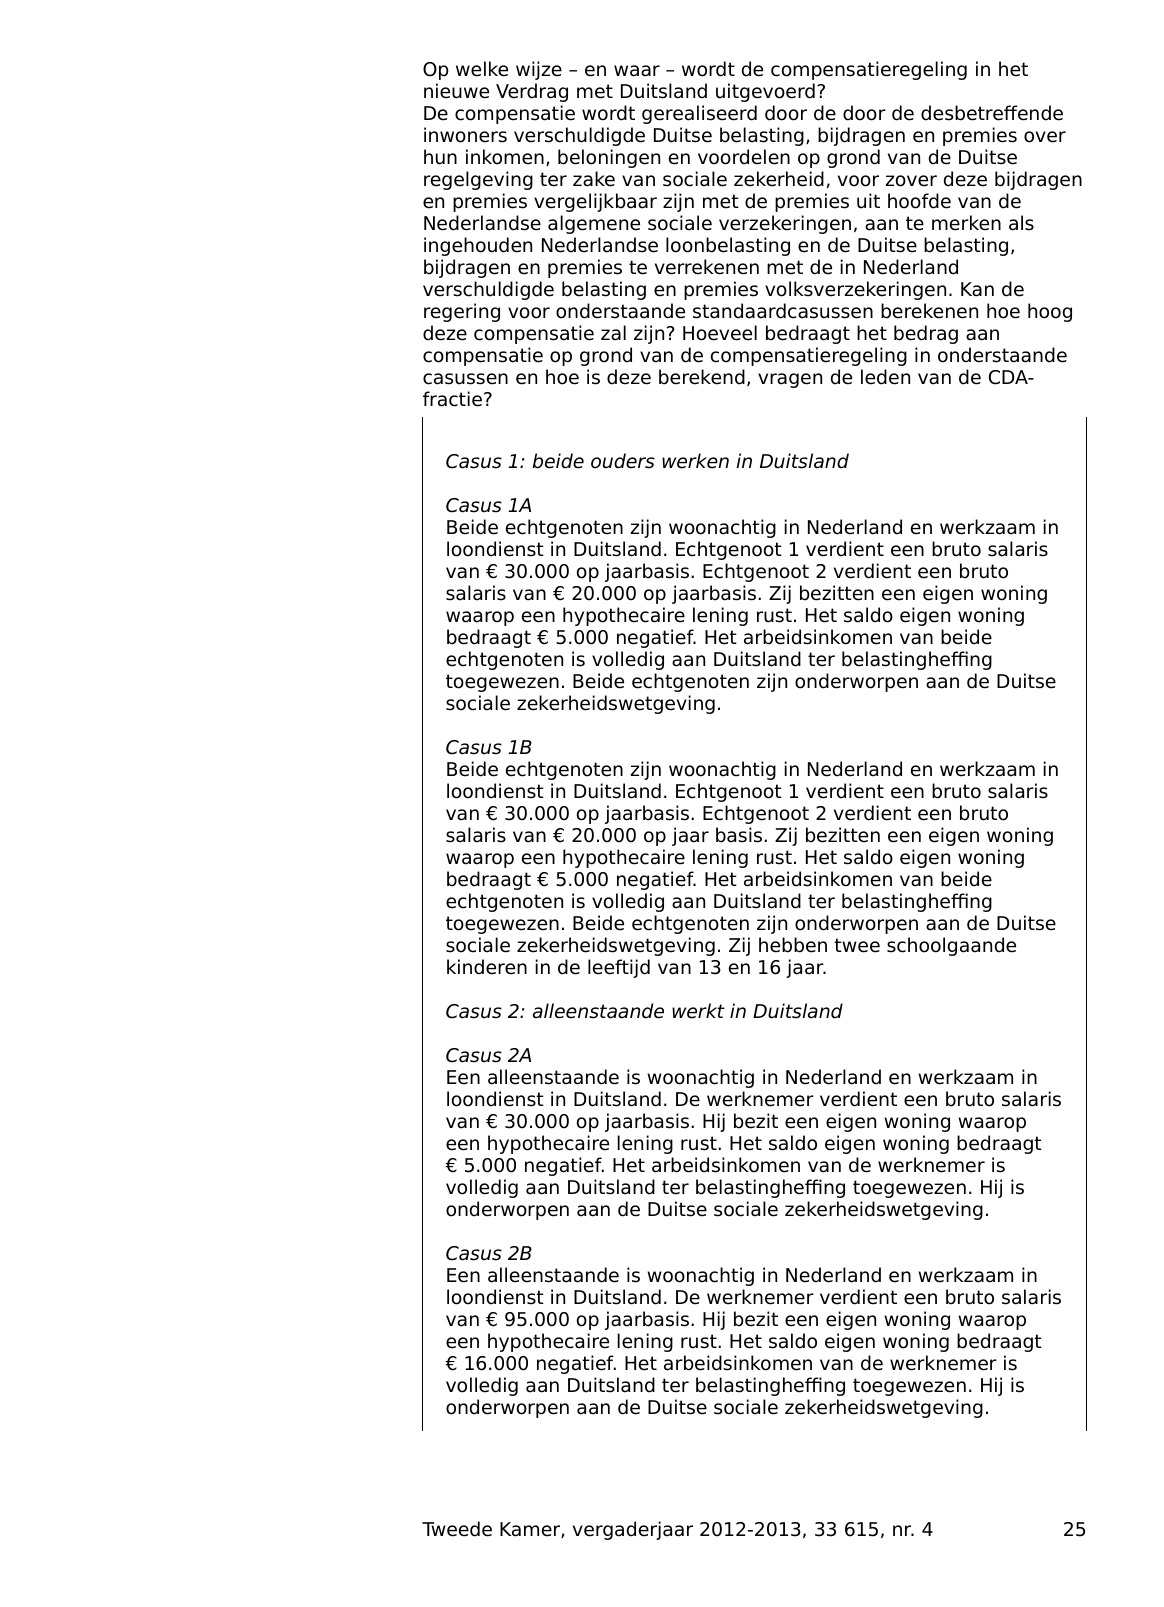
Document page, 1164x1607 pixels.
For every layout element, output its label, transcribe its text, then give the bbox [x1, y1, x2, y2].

text De compensatie wordt gerealiseerd door de door de desbetreffende inwoners verschuldigde Duitse belasting, bijdragen en premies over hun inkomen, beloningen en voordelen op grond van de Duitse regelgeving ter zake van sociale zekerheid, voor zover deze bijdragen en premies vergelijkbaar zijn met de premies uit hoofde van de Nederlandse algemene sociale verzekeringen, aan te merken als ingehouden Nederlandse loonbelasting en de Duitse belasting, bijdragen en premies te verrekenen met de in Nederland verschuldigde belasting en premies volksverzekeringen. Kan de regering voor onderstaande standaardcasussen berekenen hoe hoog deze compensatie zal zijn? Hoeveel bedraagt het bedrag aan compensatie op grond van de compensatieregeling in onderstaande casussen en hoe is deze berekend, vragen de leden van de CDA-fractie? [422, 103, 1087, 411]
text Op welke wijze – en waar – wordt de compensatieregeling in het nieuwe Verdrag met Duitsland uitgevoerd? [422, 59, 1087, 103]
table_header Casus 1: beide ouders werken in Duitsland Casus 1A Beide echtgenoten zijn woonachtig in Nederland en werkzaam in loondienst in Duitsland. Echtgenoot 1 verdient een bruto salaris van € 30.000 op jaarbasis. Echtgenoot 2 verdient een bruto salaris van € 20.000 op jaarbasis. Zij bezitten een eigen woning waarop een hypothecaire lening rust. Het saldo eigen woning bedraagt € 5.000 negatief. Het arbeidsinkomen van beide echtgenoten is volledig aan Duitsland ter belastingheffing toegewezen. Beide echtgenoten zijn onderworpen aan de Duitse sociale zekerheidswetgeving. Casus 1B Beide echtgenoten zijn woonachtig in Nederland en werkzaam in loondienst in Duitsland. Echtgenoot 1 verdient een bruto salaris van € 30.000 op jaarbasis. Echtgenoot 2 verdient een bruto salaris van € 20.000 op jaar basis. Zij bezitten een eigen woning waarop een hypothecaire lening rust. Het saldo eigen woning bedraagt € 5.000 negatief. Het arbeidsinkomen van beide echtgenoten is volledig aan Duitsland ter belastingheffing toegewezen. Beide echtgenoten zijn onderworpen aan de Duitse sociale zekerheidswetgeving. Zij hebben twee schoolgaande kinderen in de leeftijd van 13 en 16 jaar. Casus 2: alleenstaande werkt in Duitsland Casus 2A Een alleenstaande is woonachtig in Nederland en werkzaam in loondienst in Duitsland. De werknemer verdient een bruto salaris van € 30.000 op jaarbasis. Hij bezit een eigen woning waarop een hypothecaire lening rust. Het saldo eigen woning bedraagt € 5.000 negatief. Het arbeidsinkomen van de werknemer is volledig aan Duitsland ter belastingheffing toegewezen. Hij is onderworpen aan de Duitse sociale zekerheidswetgeving. Casus 2B Een alleenstaande is woonachtig in Nederland en werkzaam in loondienst in Duitsland. De werknemer verdient een bruto salaris van € 95.000 op jaarbasis. Hij bezit een eigen woning waarop een hypothecaire lening rust. Het saldo eigen woning bedraagt € 16.000 negatief. Het arbeidsinkomen van de werknemer is volledig aan Duitsland ter belastingheffing toegewezen. Hij is onderworpen aan de Duitse sociale zekerheidswetgeving. [423, 417, 1086, 1431]
